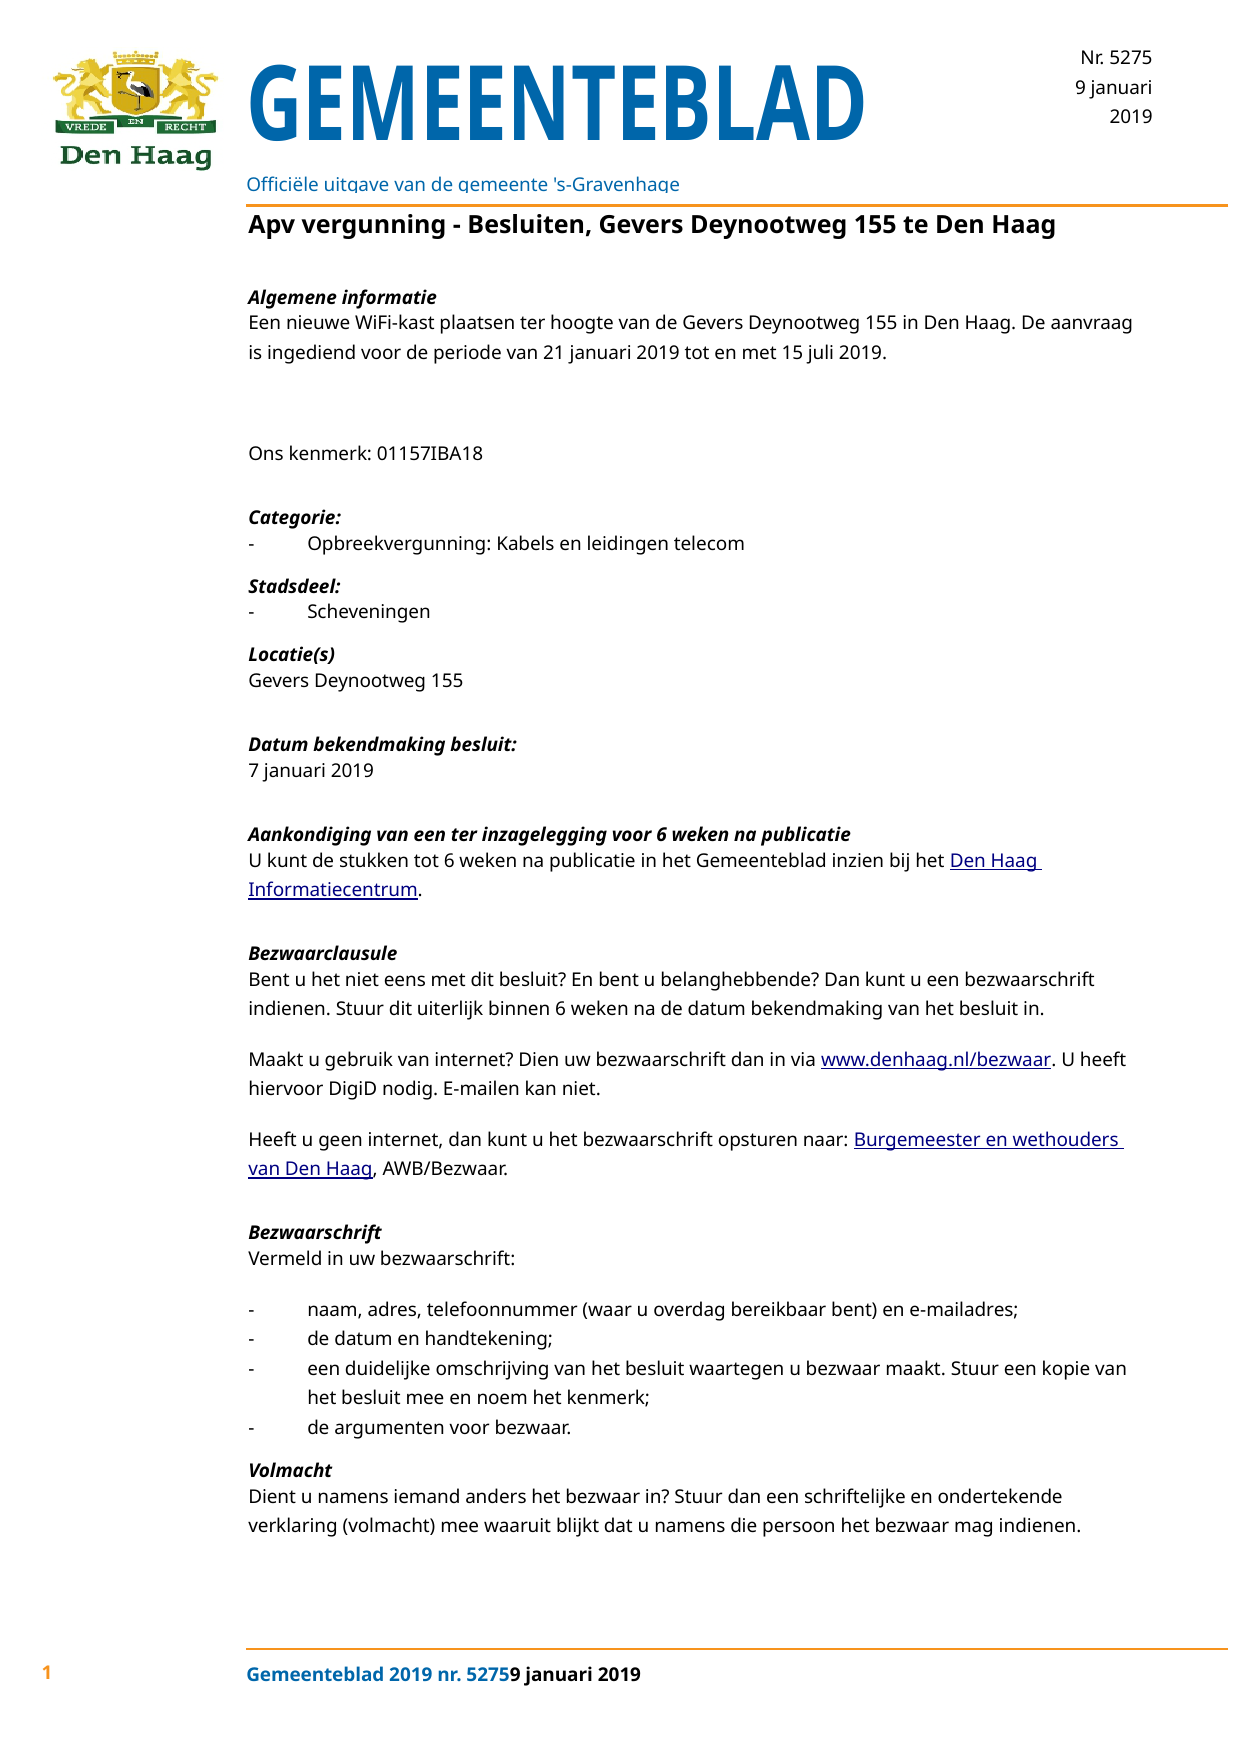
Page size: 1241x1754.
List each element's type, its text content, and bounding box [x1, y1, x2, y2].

text Bent u het niet eens met dit besluit? En bent u belanghebbende? Dan kunt u een bezwaarschrift indienen. Stuur dit uiterlijk binnen 6 weken na de datum bekendmaking van het besluit in. [248, 966, 1152, 1021]
text Ons kenmerk: 01157IBA18 [248, 440, 1152, 466]
text Datum bekendmaking besluit: [248, 731, 1152, 757]
picture [41, 47, 231, 172]
text Dient u namens iemand anders het bezwaar in? Stuur dan een schriftelijke en ondertekende verklaring (volmacht) mee waaruit blijkt dat u namens die persoon het bezwaar mag indienen. [248, 1483, 1152, 1538]
text Apv vergunning - Besluiten, Gevers Deynootweg 155 te Den Haag [248, 207, 1152, 241]
text Locatie(s) [248, 642, 1152, 667]
text Categorie: [248, 504, 1152, 530]
text U kunt de stukken tot 6 weken na publicatie in het Gemeenteblad inzien bij het Den Haag Informatiecentrum. [248, 847, 1152, 902]
list naam, adres, telefoonnummer (waar u overdag bereikbaar bent) en e-mailadres; [248, 1296, 1152, 1321]
text Bezwaarclausule [248, 940, 1152, 966]
text Volmacht [248, 1457, 1152, 1483]
text Algemene informatie [248, 284, 1152, 309]
list Scheveningen [248, 598, 1152, 624]
text Maakt u gebruik van internet? Dien uw bezwaarschrift dan in via www.denhaag.nl/bezwaar. U heeft hiervoor DigiD nodig. E-mailen kan niet. [248, 1046, 1152, 1101]
list een duidelijke omschrijving van het besluit waartegen u bezwaar maakt. Stuur een kopie van het besluit mee en noem het kenmerk; [248, 1355, 1152, 1410]
text Gevers Deynootweg 155 [248, 667, 1152, 693]
list de argumenten voor bezwaar. [248, 1414, 1152, 1440]
text Een nieuwe WiFi-kast plaatsen ter hoogte van de Gevers Deynootweg 155 in Den Haag. De aanvraag is ingediend voor de periode van 21 januari 2019 tot en met 15 juli 2019. [248, 309, 1152, 365]
text Aankondiging van een ter inzagelegging voor 6 weken na publicatie [248, 821, 1152, 847]
list de datum en handtekening; [248, 1325, 1152, 1351]
text Bezwaarschrift [248, 1219, 1152, 1245]
text 7 januari 2019 [248, 757, 1152, 783]
text Stadsdeel: [248, 573, 1152, 598]
text Heeft u geen internet, dan kunt u het bezwaarschrift opsturen naar: Burgemeester en wethouders van Den Haag, AWB/Bezwaar. [248, 1126, 1152, 1181]
list Opbreekvergunning: Kabels en leidingen telecom [248, 530, 1152, 555]
text Vermeld in uw bezwaarschrift: [248, 1245, 1152, 1271]
